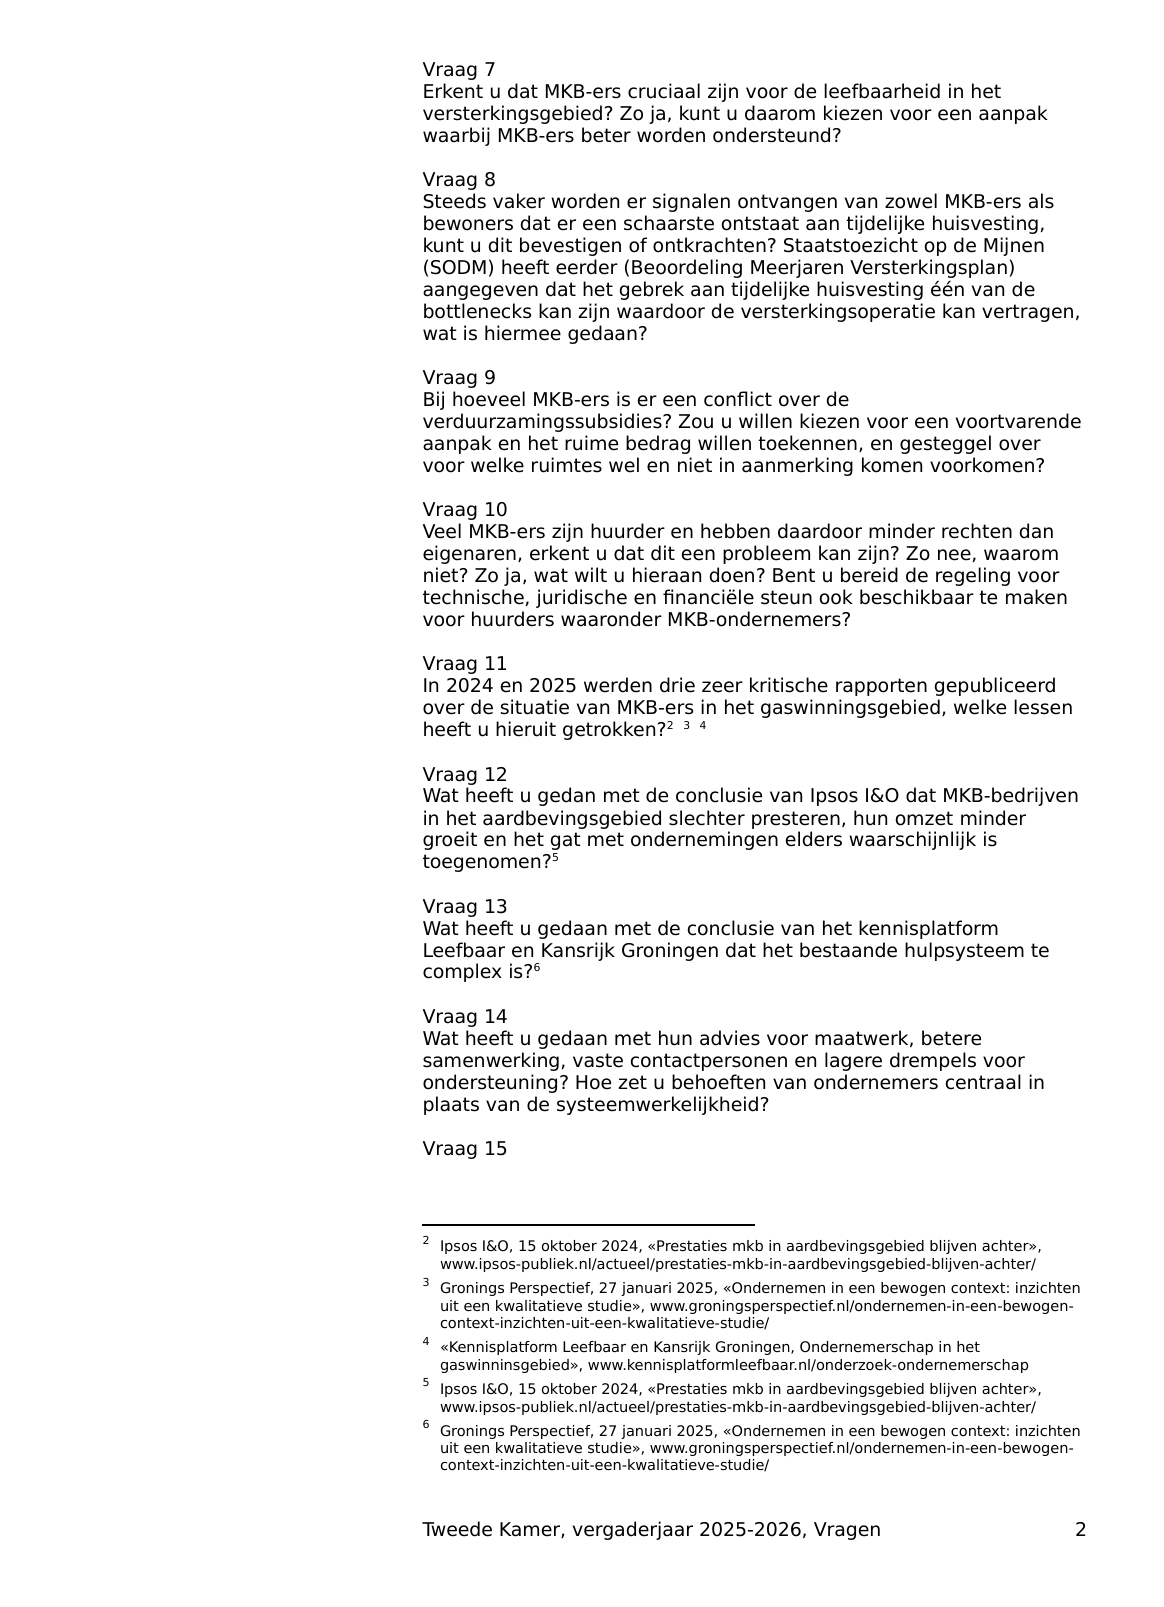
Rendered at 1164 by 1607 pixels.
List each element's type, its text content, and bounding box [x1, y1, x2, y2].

text Ipsos I&O, 15 oktober 2024, «Prestaties mkb in aardbevingsgebied blijven achter», www.ipsos-publiek.nl/actueel/prestaties-mkb-in-aardbevingsgebied-blijven-achter/ [422, 1377, 1087, 1416]
text Vraag 9 [422, 367, 1087, 389]
text Vraag 15 [422, 1138, 1087, 1160]
text Vraag 12 [422, 763, 1087, 785]
text In 2024 en 2025 werden drie zeer kritische rapporten gepubliceerd over de situatie van MKB-ers in het gaswinningsgebied, welke lessen heeft u hieruit getrokken? [422, 675, 1087, 741]
text Vraag 7 [422, 59, 1087, 81]
text Vraag 10 [422, 499, 1087, 521]
text Veel MKB-ers zijn huurder en hebben daardoor minder rechten dan eigenaren, erkent u dat dit een probleem kan zijn? Zo nee, waarom niet? Zo ja, wat wilt u hieraan doen? Bent u bereid de regeling voor technische, juridische en financiële steun ook beschikbaar te maken voor huurders waaronder MKB-ondernemers? [422, 521, 1087, 631]
text Wat heeft u gedan met de conclusie van Ipsos I&O dat MKB-bedrijven in het aardbevingsgebied slechter presteren, hun omzet minder groeit en het gat met ondernemingen elders waarschijnlijk is toegenomen? [422, 785, 1087, 873]
text Wat heeft u gedaan met hun advies voor maatwerk, betere samenwerking, vaste contactpersonen en lagere drempels voor ondersteuning? Hoe zet u behoeften van ondernemers centraal in plaats van de systeemwerkelijkheid? [422, 1028, 1087, 1116]
text Erkent u dat MKB-ers cruciaal zijn voor de leefbaarheid in het versterkingsgebied? Zo ja, kunt u daarom kiezen voor een aanpak waarbij MKB-ers beter worden ondersteund? [422, 81, 1087, 147]
text Steeds vaker worden er signalen ontvangen van zowel MKB-ers als bewoners dat er een schaarste ontstaat aan tijdelijke huisvesting, kunt u dit bevestigen of ontkrachten? Staatstoezicht op de Mijnen (SODM) heeft eerder (Beoordeling Meerjaren Versterkingsplan) aangegeven dat het gebrek aan tijdelijke huisvesting één van de bottlenecks kan zijn waardoor de versterkingsoperatie kan vertragen, wat is hiermee gedaan? [422, 191, 1087, 345]
text Gronings Perspectief, 27 januari 2025, «Ondernemen in een bewogen context: inzichten uit een kwalitatieve studie», www.groningsperspectief.nl/ondernemen-in-een-bewogen-context-inzichten-uit-een-kwalitatieve-studie/ [422, 1276, 1087, 1332]
text Vraag 14 [422, 1006, 1087, 1028]
text Wat heeft u gedaan met de conclusie van het kennisplatform Leefbaar en Kansrijk Groningen dat het bestaande hulpsysteem te complex is? [422, 917, 1087, 983]
text Bij hoeveel MKB-ers is er een conflict over de verduurzamingssubsidies? Zou u willen kiezen voor een voortvarende aanpak en het ruime bedrag willen toekennen, en gesteggel over voor welke ruimtes wel en niet in aanmerking komen voorkomen? [422, 389, 1087, 477]
text Ipsos I&O, 15 oktober 2024, «Prestaties mkb in aardbevingsgebied blijven achter», www.ipsos-publiek.nl/actueel/prestaties-mkb-in-aardbevingsgebied-blijven-achter/ [422, 1234, 1087, 1273]
text Vraag 8 [422, 169, 1087, 191]
text Vraag 13 [422, 896, 1087, 917]
text Gronings Perspectief, 27 januari 2025, «Ondernemen in een bewogen context: inzichten uit een kwalitatieve studie», www.groningsperspectief.nl/ondernemen-in-een-bewogen-context-inzichten-uit-een-kwalitatieve-studie/ [422, 1418, 1087, 1474]
text Vraag 11 [422, 653, 1087, 675]
text «Kennisplatform Leefbaar en Kansrijk Groningen, Ondernemerschap in het gaswinninsgebied», www.kennisplatformleefbaar.nl/onderzoek-ondernemerschap [422, 1335, 1087, 1374]
